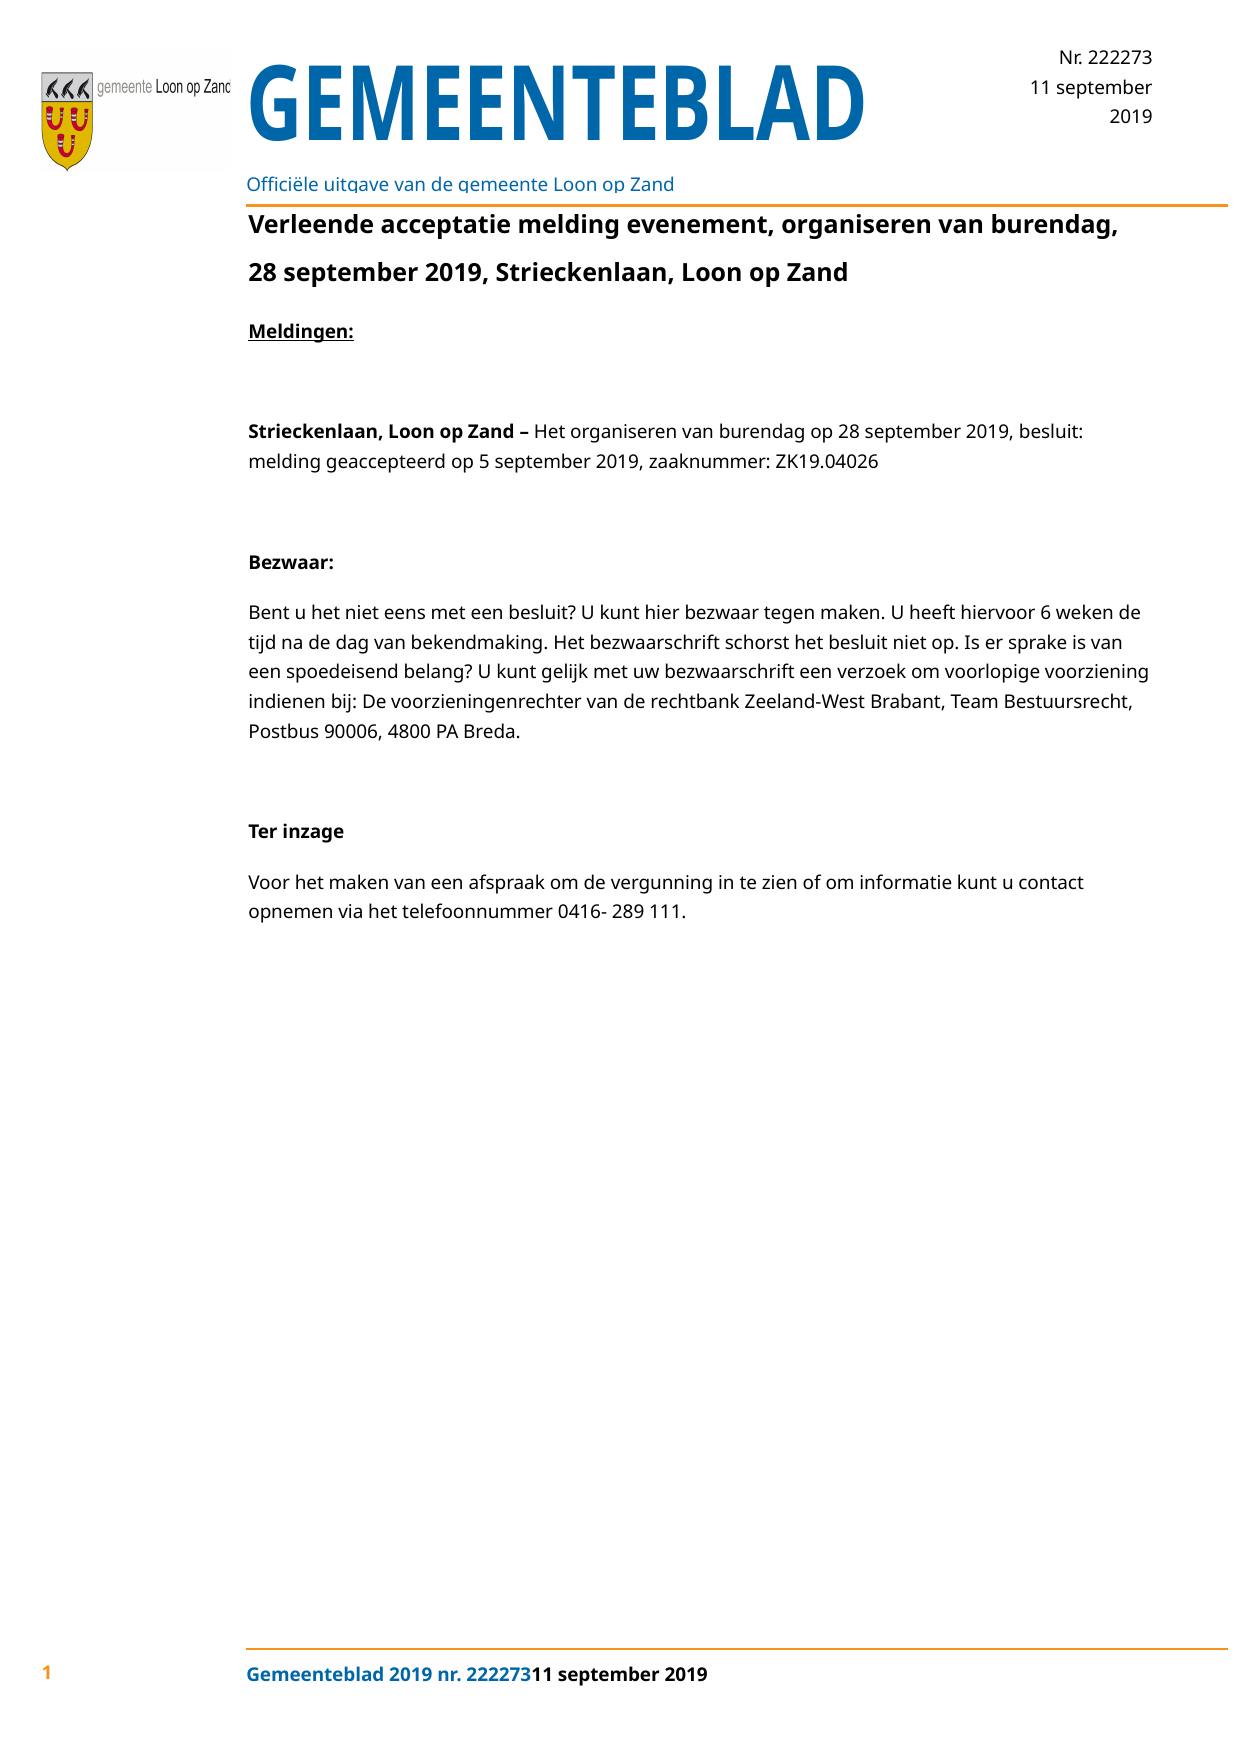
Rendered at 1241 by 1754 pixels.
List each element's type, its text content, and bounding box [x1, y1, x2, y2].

text Meldingen: [248, 318, 1152, 344]
text Bezwaar: [248, 549, 1152, 575]
text Strieckenlaan, Loon op Zand – Het organiseren van burendag op 28 september 2019, besluit: melding geaccepteerd op 5 september 2019, zaaknummer: ZK19.04026 [248, 419, 1152, 474]
picture [41, 47, 231, 172]
text Verleende acceptatie melding evenement, organiseren van burendag, 28 september 2019, Strieckenlaan, Loon op Zand [248, 207, 1152, 288]
text Bent u het niet eens met een besluit? U kunt hier bezwaar tegen maken. U heeft hiervoor 6 weken de tijd na de dag van bekendmaking. Het bezwaarschrift schorst het besluit niet op. Is er sprake is van een spoedeisend belang? U kunt gelijk met uw bezwaarschrift een verzoek om voorlopige voorziening indienen bij: De voorzieningenrechter van de rechtbank Zeeland-West Brabant, Team Bestuursrecht, Postbus 90006, 4800 PA Breda. [248, 599, 1152, 744]
text Ter inzage [248, 819, 1152, 844]
text Voor het maken van een afspraak om de vergunning in te zien of om informatie kunt u contact opnemen via het telefoonnummer 0416- 289 111. [248, 869, 1152, 924]
